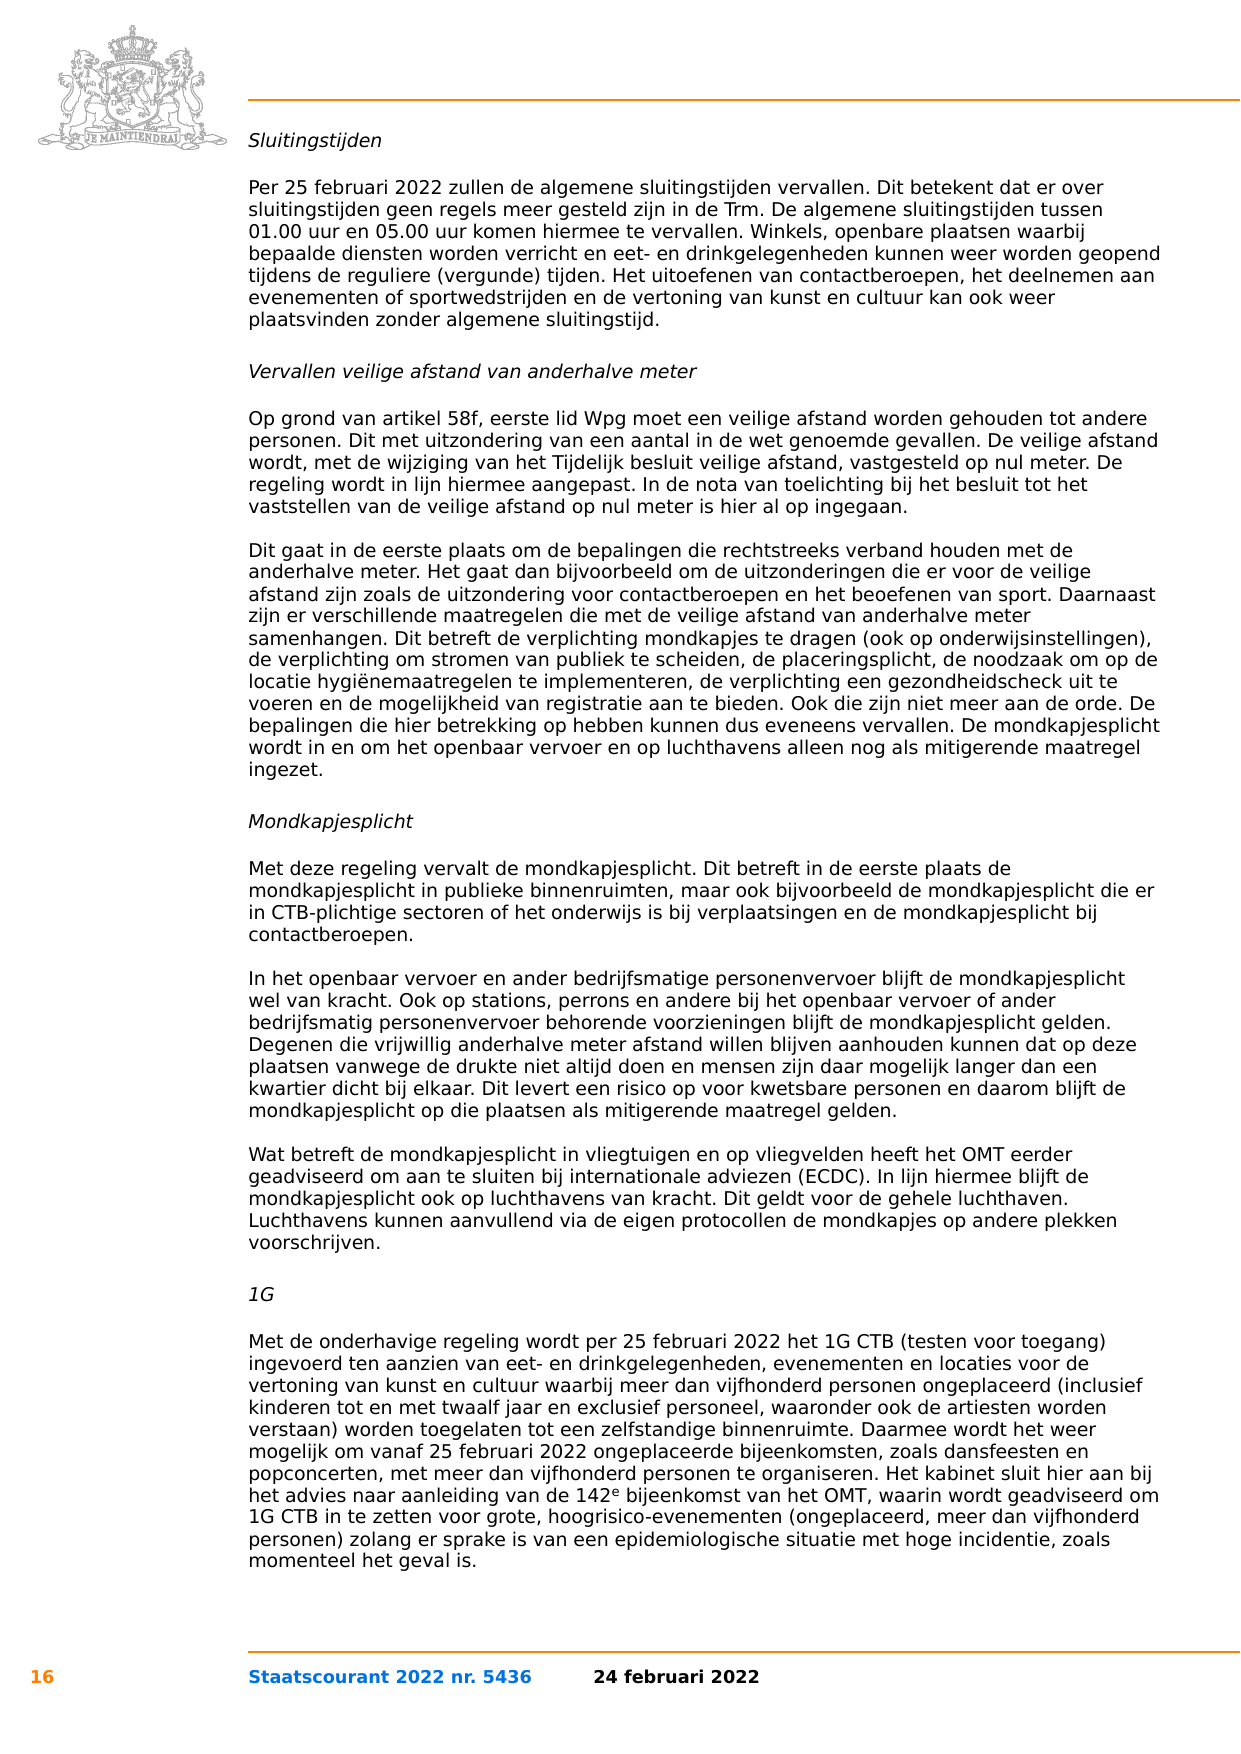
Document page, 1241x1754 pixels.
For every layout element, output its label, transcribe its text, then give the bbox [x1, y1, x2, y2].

text Wat betreft de mondkapjesplicht in vliegtuigen en op vliegvelden heeft het OMT eerder geadviseerd om aan te sluiten bij internationale adviezen (ECDC). In lijn hiermee blijft de mondkapjesplicht ook op luchthavens van kracht. Dit geldt voor de gehele luchthaven. Luchthavens kunnen aanvullend via de eigen protocollen de mondkapjes op andere plekken voorschrijven. [248, 1144, 1163, 1254]
text Op grond van artikel 58f, eerste lid Wpg moet een veilige afstand worden gehouden tot andere personen. Dit met uitzondering van een aantal in de wet genoemde gevallen. De veilige afstand wordt, met de wijziging van het Tijdelijk besluit veilige afstand, vastgesteld op nul meter. De regeling wordt in lijn hiermee aangepast. In de nota van toelichting bij het besluit tot het vaststellen van de veilige afstand op nul meter is hier al op ingegaan. [248, 408, 1163, 518]
text In het openbaar vervoer en ander bedrijfsmatige personenvervoer blijft de mondkapjesplicht wel van kracht. Ook op stations, perrons en andere bij het openbaar vervoer of ander bedrijfsmatig personenvervoer behorende voorzieningen blijft de mondkapjesplicht gelden. Degenen die vrijwillig anderhalve meter afstand willen blijven aanhouden kunnen dat op deze plaatsen vanwege de drukte niet altijd doen en mensen zijn daar mogelijk langer dan een kwartier dicht bij elkaar. Dit levert een risico op voor kwetsbare personen en daarom blijft de mondkapjesplicht op die plaatsen als mitigerende maatregel gelden. [248, 968, 1163, 1122]
subtitle Mondkapjesplicht [248, 811, 1163, 833]
subtitle 1G [248, 1284, 1163, 1306]
text Met de onderhavige regeling wordt per 25 februari 2022 het 1G CTB (testen voor toegang) ingevoerd ten aanzien van eet- en drinkgelegenheden, evenementen en locaties voor de vertoning van kunst en cultuur waarbij meer dan vijfhonderd personen ongeplaceerd (inclusief kinderen tot en met twaalf jaar en exclusief personeel, waaronder ook de artiesten worden verstaan) worden toegelaten tot een zelfstandige binnenruimte. Daarmee wordt het weer mogelijk om vanaf 25 februari 2022 ongeplaceerde bijeenkomsten, zoals dansfeesten en popconcerten, met meer dan vijfhonderd personen te organiseren. Het kabinet sluit hier aan bij het advies naar aanleiding van de 142e bijeenkomst van het OMT, waarin wordt geadviseerd om 1G CTB in te zetten voor grote, hoogrisico-evenementen (ongeplaceerd, meer dan vijfhonderd personen) zolang er sprake is van een epidemiologische situatie met hoge incidentie, zoals momenteel het geval is. [248, 1331, 1163, 1572]
text Met deze regeling vervalt de mondkapjesplicht. Dit betreft in de eerste plaats de mondkapjesplicht in publieke binnenruimten, maar ook bijvoorbeeld de mondkapjesplicht die er in CTB-plichtige sectoren of het onderwijs is bij verplaatsingen en de mondkapjesplicht bij contactberoepen. [248, 858, 1163, 946]
text Dit gaat in de eerste plaats om de bepalingen die rechtstreeks verband houden met de anderhalve meter. Het gaat dan bijvoorbeeld om de uitzonderingen die er voor de veilige afstand zijn zoals de uitzondering voor contactberoepen en het beoefenen van sport. Daarnaast zijn er verschillende maatregelen die met de veilige afstand van anderhalve meter samenhangen. Dit betreft de verplichting mondkapjes te dragen (ook op onderwijsinstellingen), de verplichting om stromen van publiek te scheiden, de placeringsplicht, de noodzaak om op de locatie hygiënemaatregelen te implementeren, de verplichting een gezondheidscheck uit te voeren en de mogelijkheid van registratie aan te bieden. Ook die zijn niet meer aan de orde. De bepalingen die hier betrekking op hebben kunnen dus eveneens vervallen. De mondkapjesplicht wordt in en om het openbaar vervoer en op luchthavens alleen nog als mitigerende maatregel ingezet. [248, 539, 1163, 781]
text Per 25 februari 2022 zullen de algemene sluitingstijden vervallen. Dit betekent dat er over sluitingstijden geen regels meer gesteld zijn in de Trm. De algemene sluitingstijden tussen 01.00 uur en 05.00 uur komen hiermee te vervallen. Winkels, openbare plaatsen waarbij bepaalde diensten worden verricht en eet- en drinkgelegenheden kunnen weer worden geopend tijdens de reguliere (vergunde) tijden. Het uitoefenen van contactberoepen, het deelnemen aan evenementen of sportwedstrijden en de vertoning van kunst en cultuur kan ook weer plaatsvinden zonder algemene sluitingstijd. [248, 177, 1163, 331]
picture [38, 25, 227, 150]
subtitle Sluitingstijden [248, 130, 1163, 152]
subtitle Vervallen veilige afstand van anderhalve meter [248, 361, 1163, 383]
